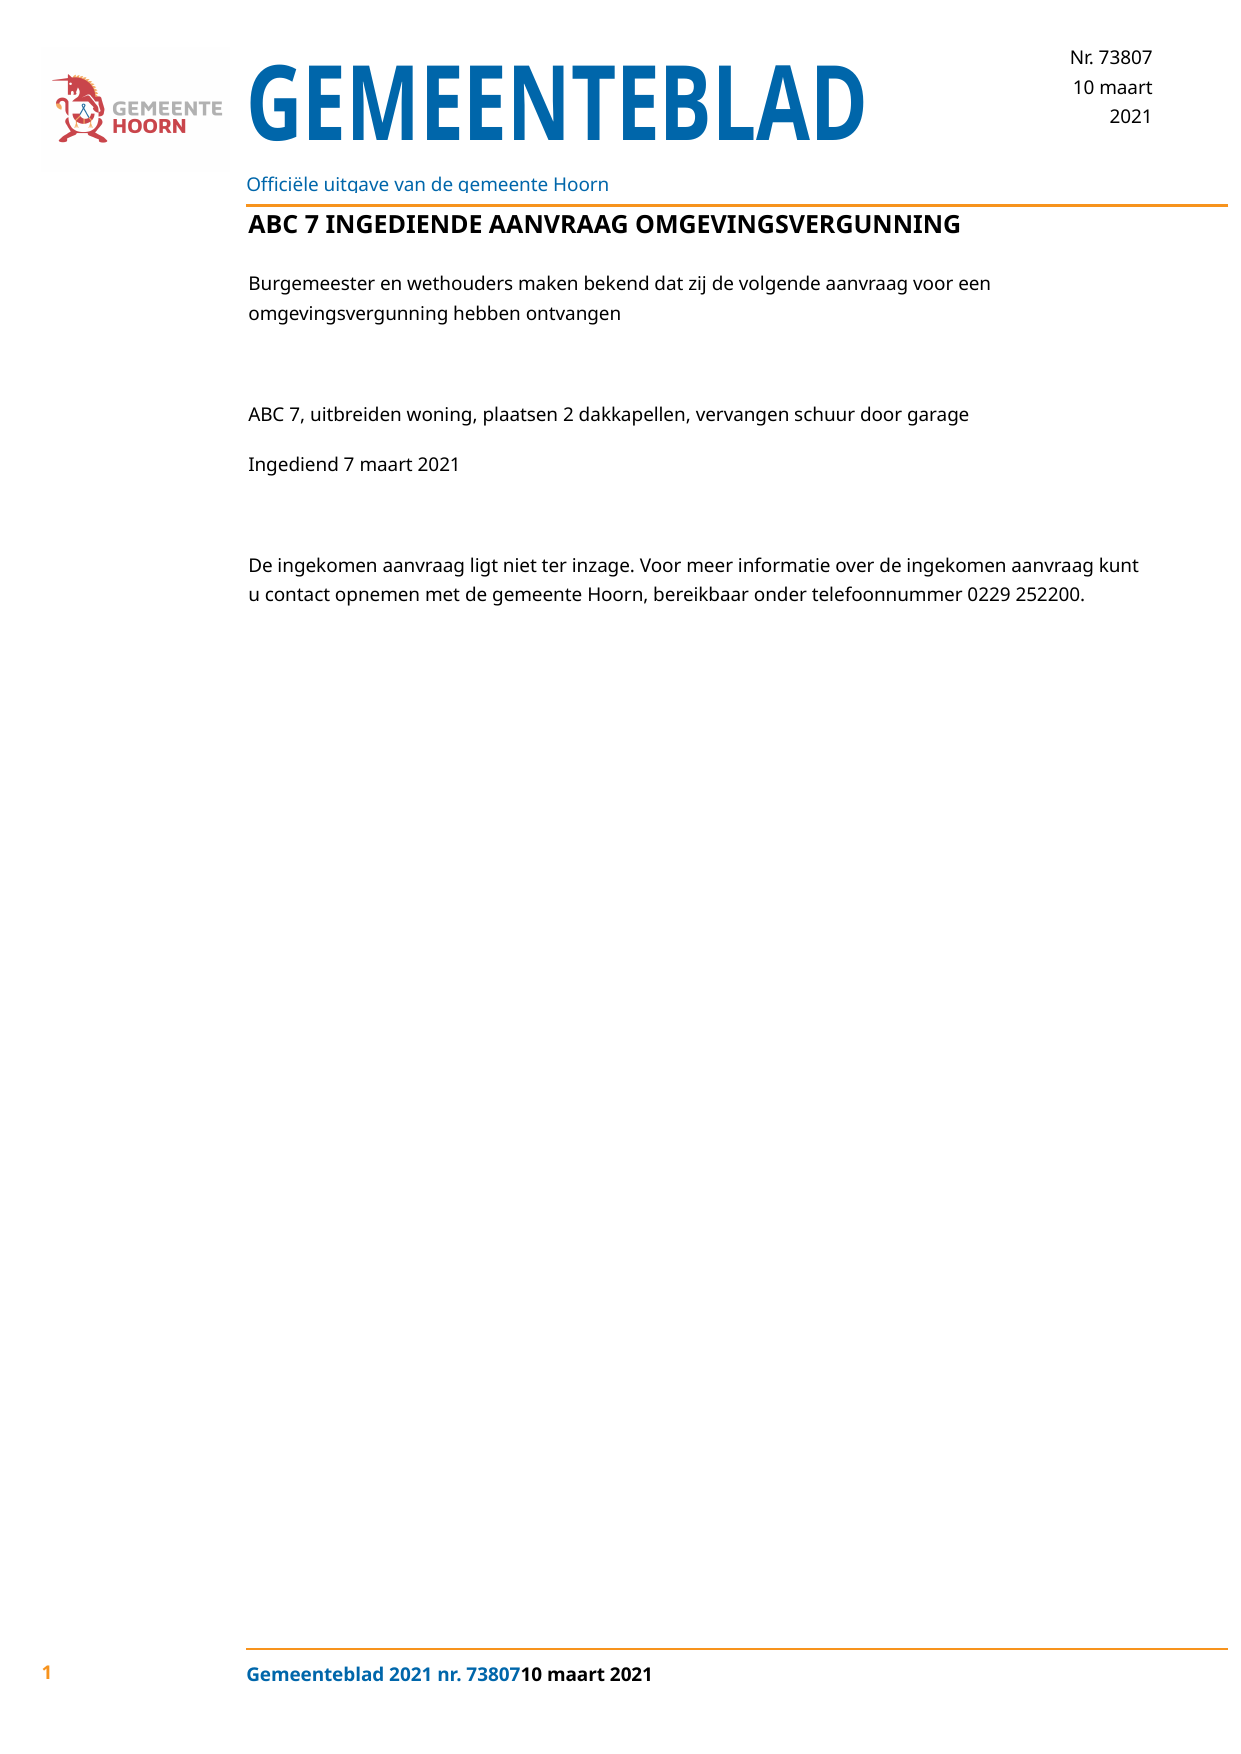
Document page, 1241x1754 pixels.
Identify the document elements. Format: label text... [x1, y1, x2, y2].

text Burgemeester en wethouders maken bekend dat zij de volgende aanvraag voor een omgevingsvergunning hebben ontvangen [248, 270, 1152, 326]
text Ingediend 7 maart 2021 [248, 451, 1152, 477]
text De ingekomen aanvraag ligt niet ter inzage. Voor meer informatie over de ingekomen aanvraag kunt u contact opnemen met de gemeente Hoorn, bereikbaar onder telefoonnummer 0229 252200. [248, 552, 1152, 607]
picture [41, 47, 231, 172]
text ABC 7, uitbreiden woning, plaatsen 2 dakkapellen, vervangen schuur door garage [248, 401, 1152, 426]
text ABC 7 INGEDIENDE AANVRAAG OMGEVINGSVERGUNNING [248, 207, 1152, 241]
